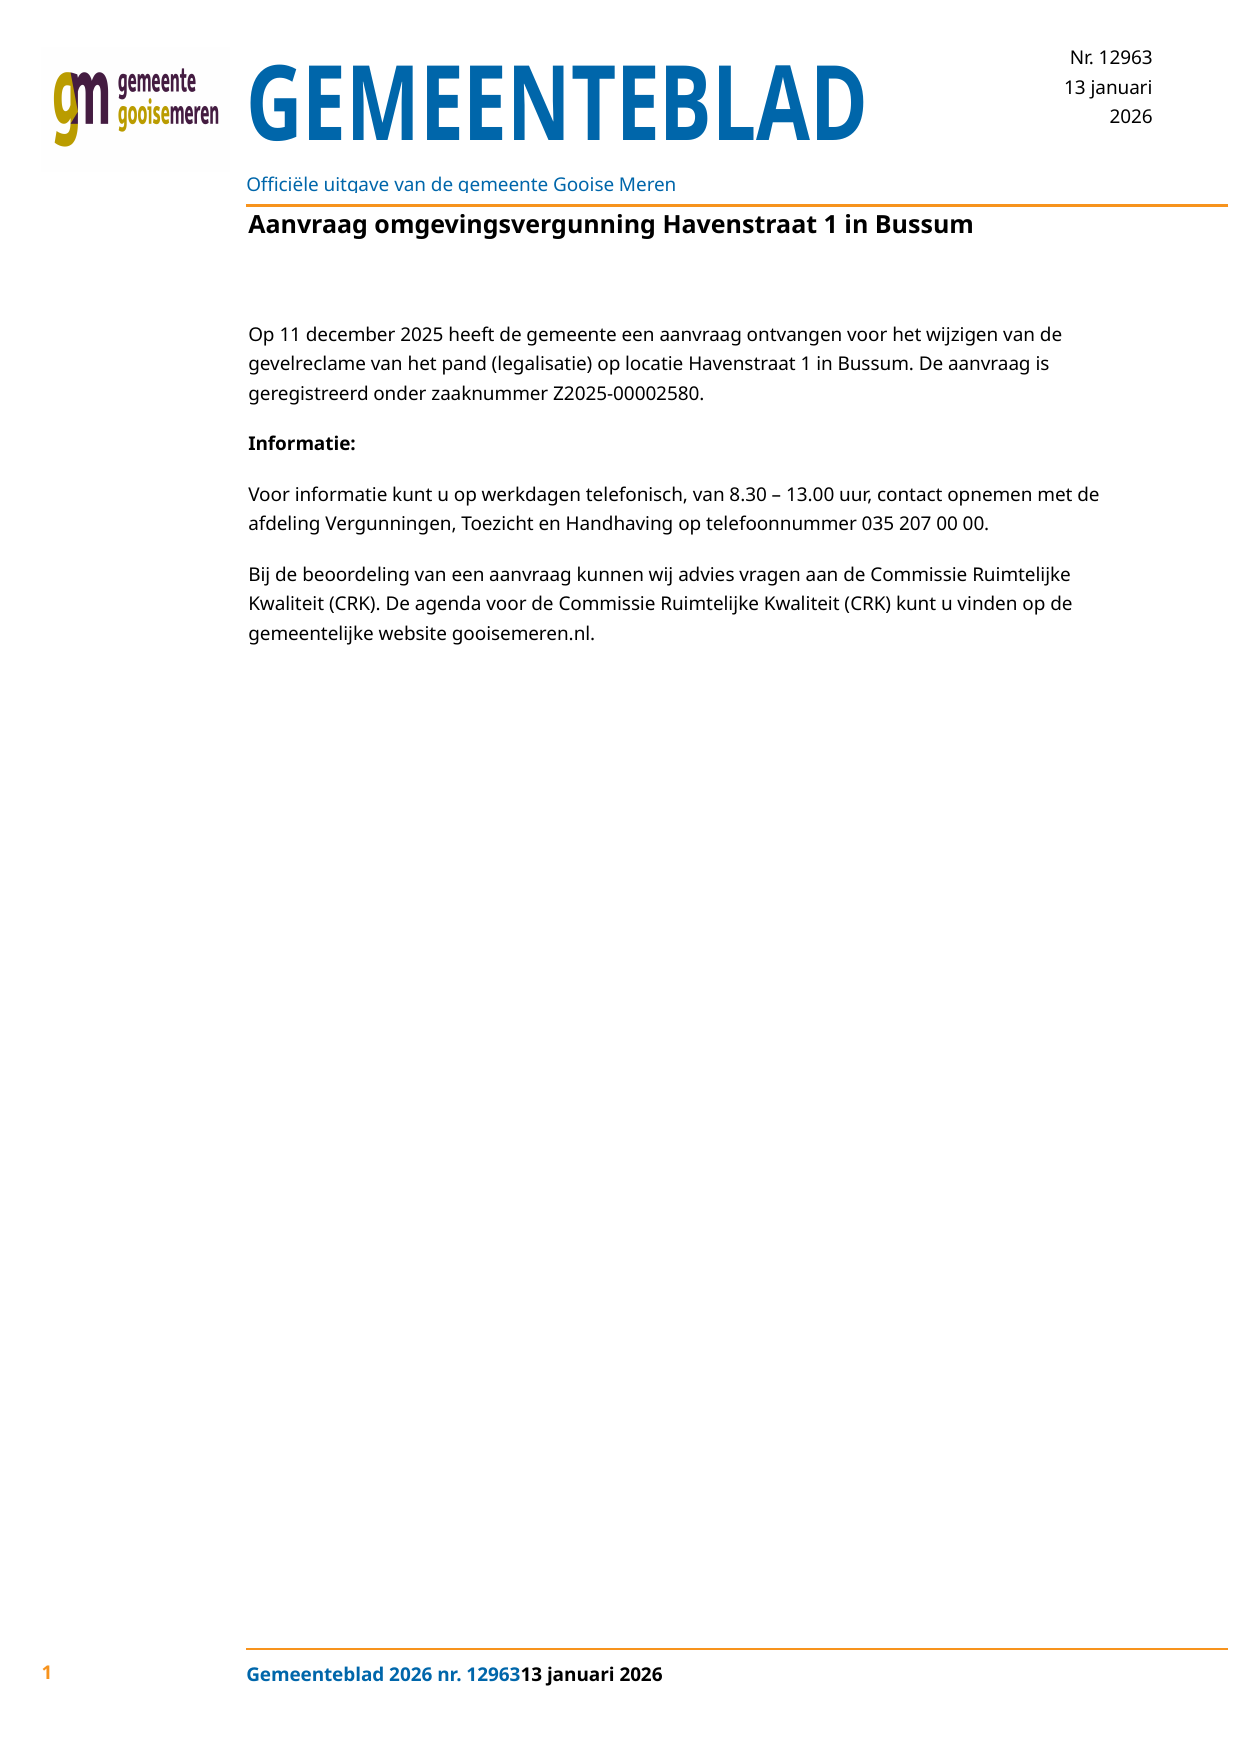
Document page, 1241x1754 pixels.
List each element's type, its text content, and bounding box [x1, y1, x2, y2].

text Informatie: [248, 430, 1152, 456]
text Bij de beoordeling van een aanvraag kunnen wij advies vragen aan de Commissie Ruimtelijke Kwaliteit (CRK). De agenda voor de Commissie Ruimtelijke Kwaliteit (CRK) kunt u vinden op de gemeentelijke website gooisemeren.nl. [248, 561, 1152, 646]
text Op 11 december 2025 heeft de gemeente een aanvraag ontvangen voor het wijzigen van de gevelreclame van het pand (legalisatie) op locatie Havenstraat 1 in Bussum. De aanvraag is geregistreerd onder zaaknummer Z2025-00002580. [248, 321, 1152, 406]
picture [41, 47, 231, 172]
text Aanvraag omgevingsvergunning Havenstraat 1 in Bussum [248, 207, 1152, 241]
text Voor informatie kunt u op werkdagen telefonisch, van 8.30 – 13.00 uur, contact opnemen met de afdeling Vergunningen, Toezicht en Handhaving op telefoonnummer 035 207 00 00. [248, 481, 1152, 536]
